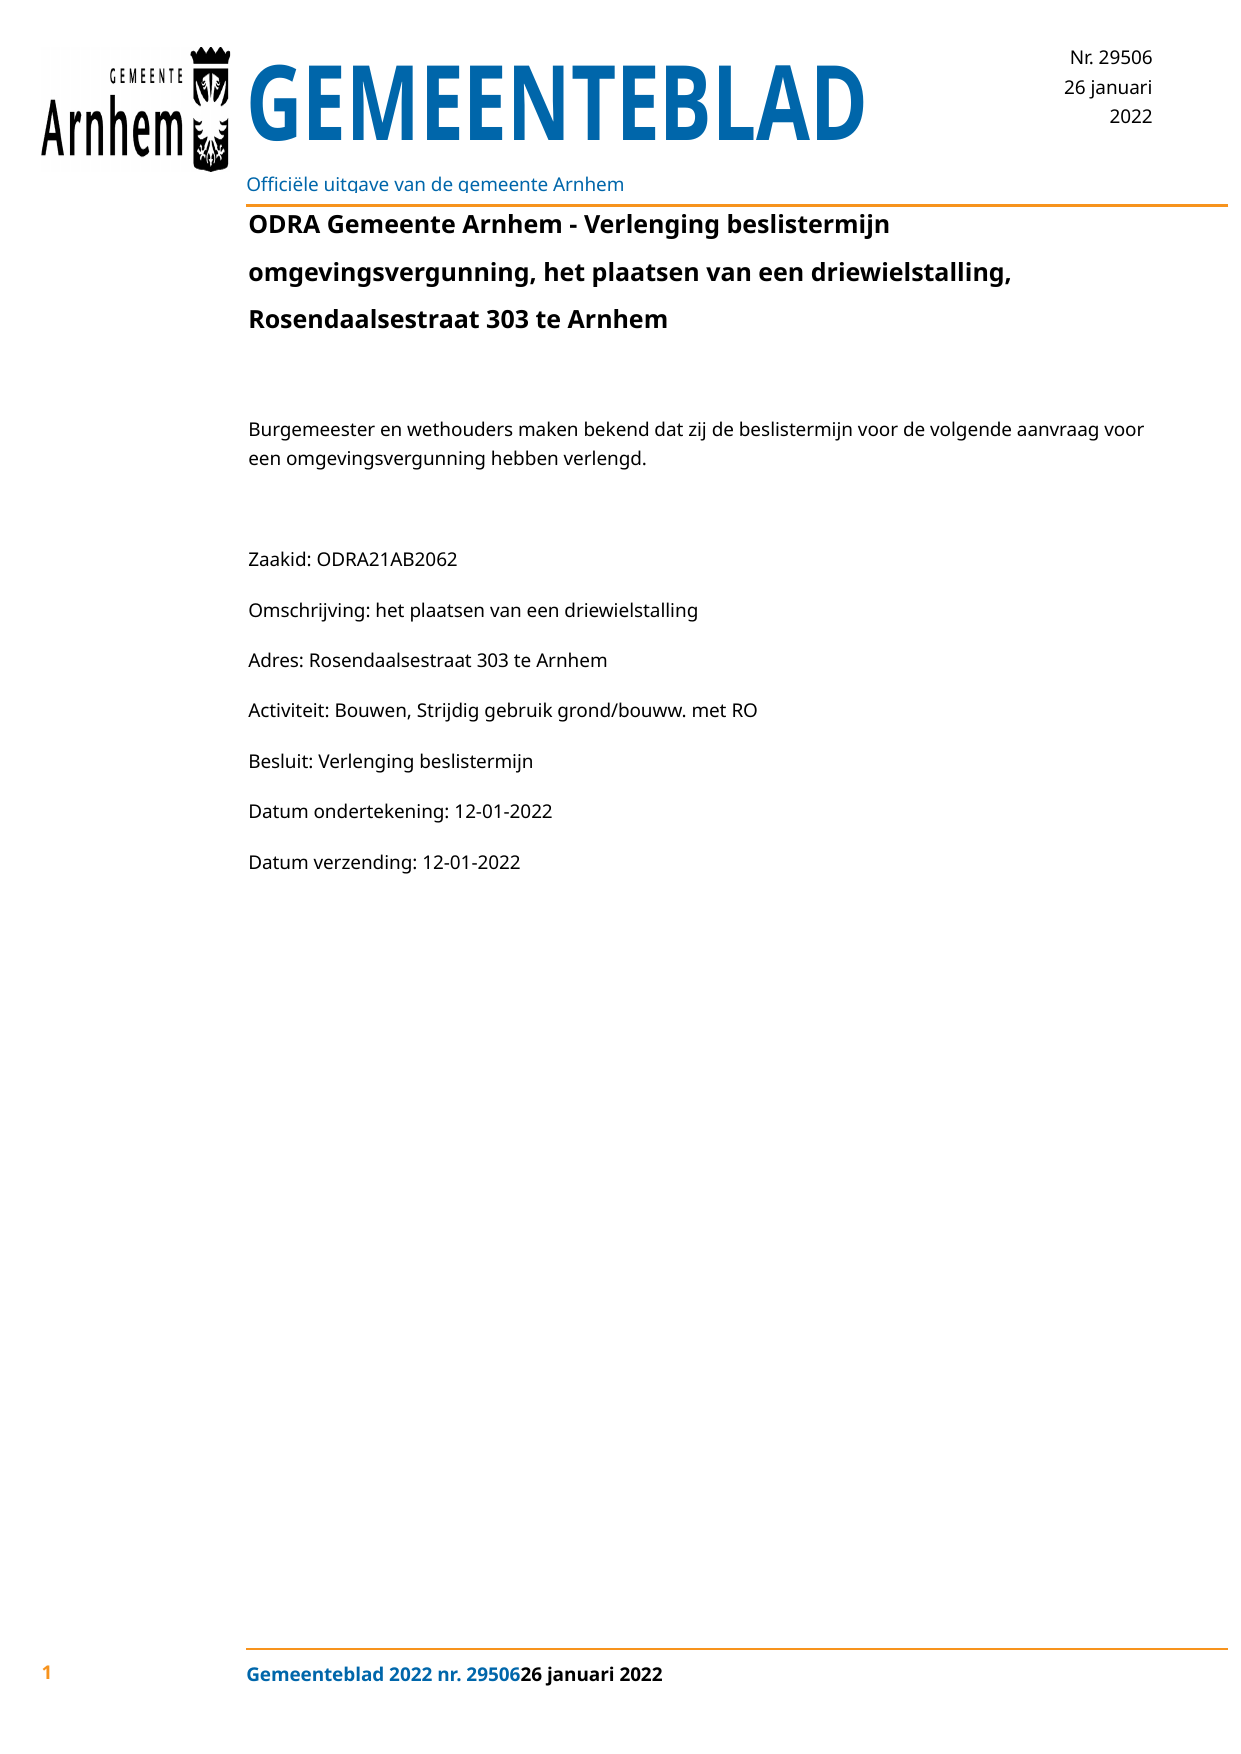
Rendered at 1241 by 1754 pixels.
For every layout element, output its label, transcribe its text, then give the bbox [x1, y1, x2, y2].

text Zaakid: ODRA21AB2062 [248, 546, 1152, 572]
text Datum verzending: 12-01-2022 [248, 849, 1152, 874]
text Datum ondertekening: 12-01-2022 [248, 798, 1152, 824]
picture [41, 47, 231, 172]
text Burgemeester en wethouders maken bekend dat zij de beslistermijn voor de volgende aanvraag voor een omgevingsvergunning hebben verlengd. [248, 416, 1152, 471]
text ODRA Gemeente Arnhem - Verlenging beslistermijn omgevingsvergunning, het plaatsen van een driewielstalling, Rosendaalsestraat 303 te Arnhem [248, 207, 1152, 336]
text Activiteit: Bouwen, Strijdig gebruik grond/bouww. met RO [248, 698, 1152, 723]
text Omschrijving: het plaatsen van een driewielstalling [248, 597, 1152, 622]
text Besluit: Verlenging beslistermijn [248, 748, 1152, 774]
text Adres: Rosendaalsestraat 303 te Arnhem [248, 647, 1152, 673]
